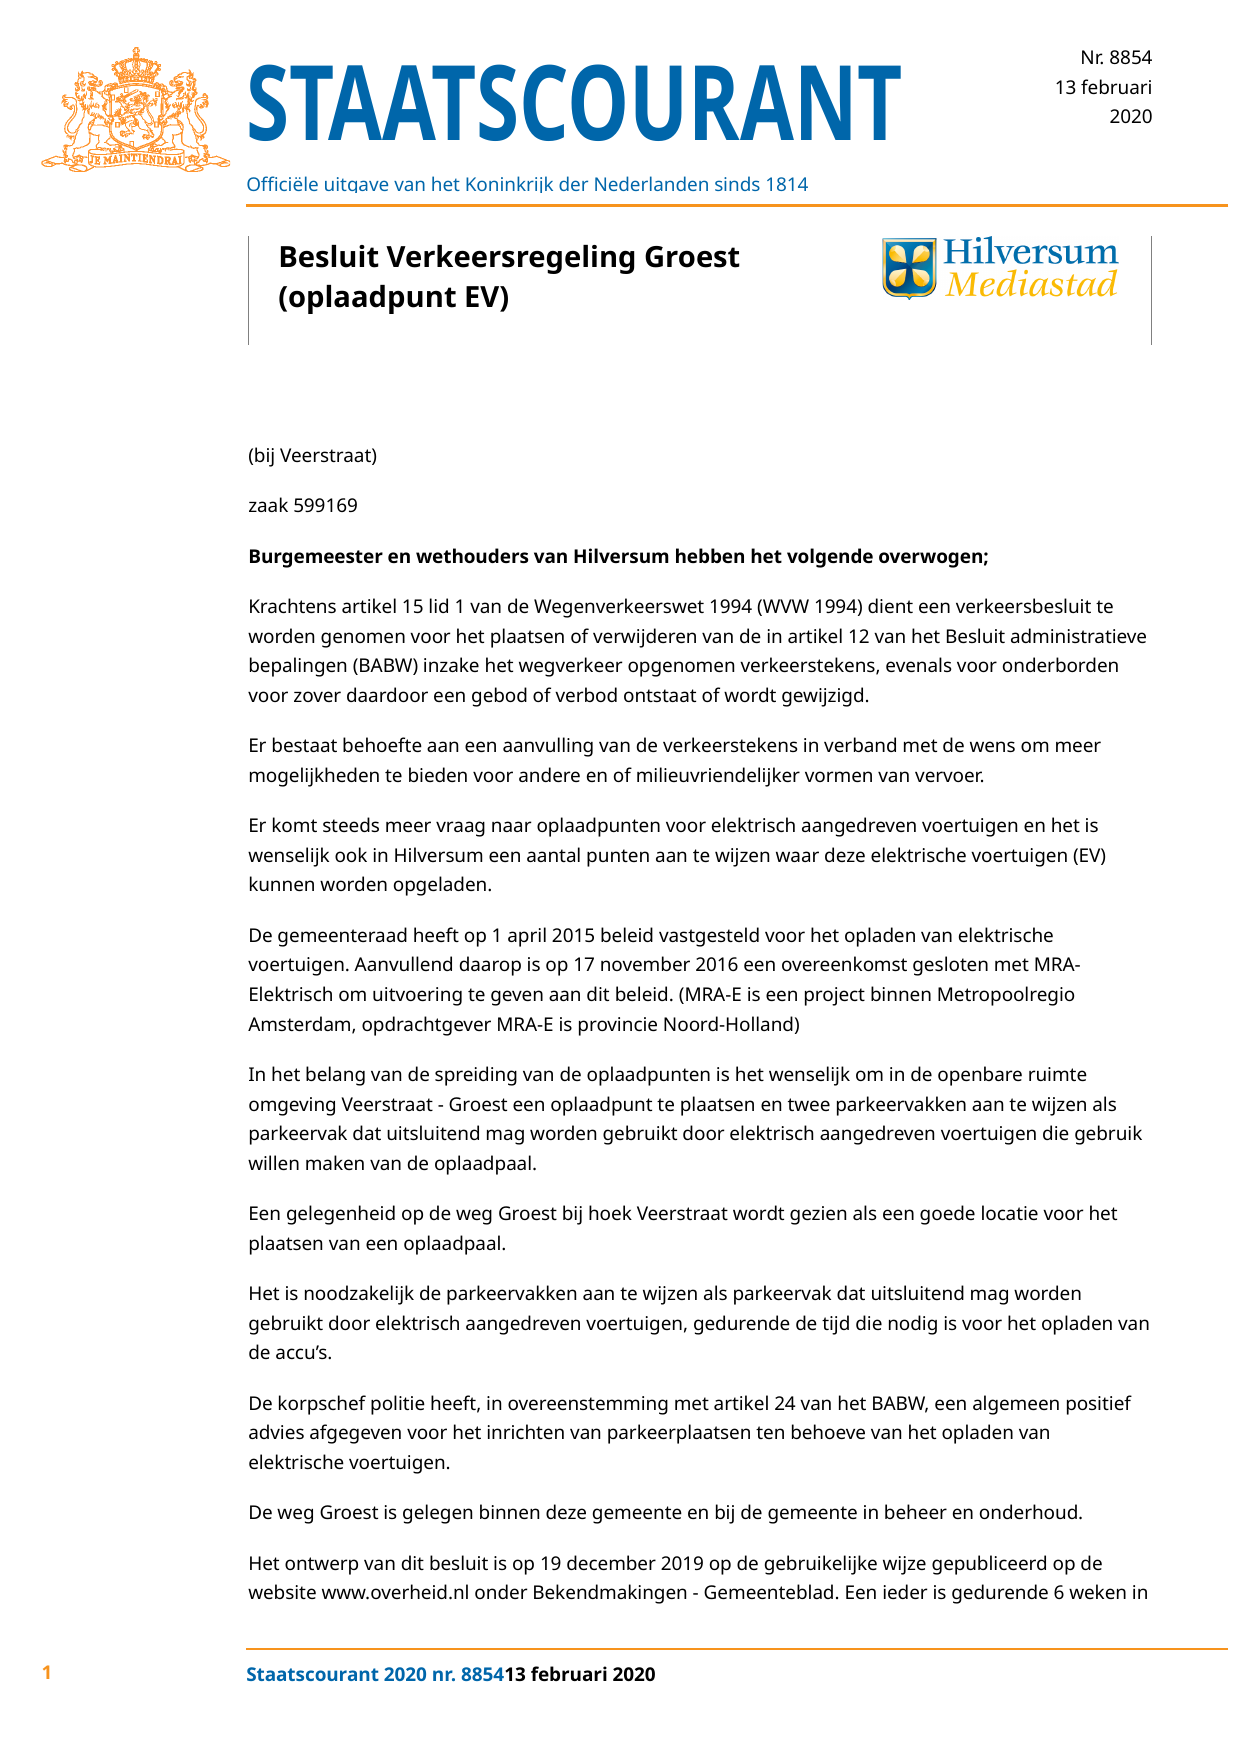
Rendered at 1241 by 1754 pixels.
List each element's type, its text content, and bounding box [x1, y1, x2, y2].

text Er bestaat behoefte aan een aanvulling van de verkeerstekens in verband met de wens om meer mogelijkheden te bieden voor andere en of milieuvriendelijker vormen van vervoer. [248, 732, 1152, 788]
text Het is noodzakelijk de parkeervakken aan te wijzen als parkeervak dat uitsluitend mag worden gebruikt door elektrisch aangedreven voertuigen, gedurende de tijd die nodig is voor het opladen van de accu’s. [248, 1280, 1152, 1365]
text De korpschef politie heeft, in overeenstemming met artikel 24 van het BABW, een algemeen positief advies afgegeven voor het inrichten van parkeerplaatsen ten behoeve van het opladen van elektrische voertuigen. [248, 1390, 1152, 1475]
text (bij Veerstraat) [248, 442, 1152, 468]
text Het ontwerp van dit besluit is op 19 december 2019 op de gebruikelijke wijze gepubliceerd op de website www.overheid.nl onder Bekendmakingen - Gemeenteblad. Een ieder is gedurende 6 weken in [248, 1550, 1152, 1605]
table_header [850, 236, 882, 299]
table_header [1119, 236, 1151, 299]
text De weg Groest is gelegen binnen deze gemeente en bij de gemeente in beheer en onderhoud. [248, 1499, 1152, 1525]
table_header [850, 300, 1151, 345]
table_header Besluit Verkeersregeling Groest (oplaadpunt EV) [249, 236, 850, 345]
text Burgemeester en wethouders van Hilversum hebben het volgende overwogen; [248, 543, 1152, 568]
picture [882, 236, 1119, 300]
text Krachtens artikel 15 lid 1 van de Wegenverkeerswet 1994 (WVW 1994) dient een verkeersbesluit te worden genomen voor het plaatsen of verwijderen van de in artikel 12 van het Besluit administratieve bepalingen (BABW) inzake het wegverkeer opgenomen verkeerstekens, evenals voor onderborden voor zover daardoor een gebod of verbod ontstaat of wordt gewijzigd. [248, 593, 1152, 708]
text De gemeenteraad heeft op 1 april 2015 beleid vastgesteld voor het opladen van elektrische voertuigen. Aanvullend daarop is op 17 november 2016 een overeenkomst gesloten met MRA-Elektrisch om uitvoering te geven aan dit beleid. (MRA-E is een project binnen Metropoolregio Amsterdam, opdrachtgever MRA-E is provincie Noord-Holland) [248, 922, 1152, 1036]
text Er komt steeds meer vraag naar oplaadpunten voor elektrisch aangedreven voertuigen en het is wenselijk ook in Hilversum een aantal punten aan te wijzen waar deze elektrische voertuigen (EV) kunnen worden opgeladen. [248, 812, 1152, 897]
text zaak 599169 [248, 492, 1152, 518]
text In het belang van de spreiding van de oplaadpunten is het wenselijk om in de openbare ruimte omgeving Veerstraat - Groest een oplaadpunt te plaatsen en twee parkeervakken aan te wijzen als parkeervak dat uitsluitend mag worden gebruikt door elektrisch aangedreven voertuigen die gebruik willen maken van de oplaadpaal. [248, 1061, 1152, 1176]
text Een gelegenheid op de weg Groest bij hoek Veerstraat wordt gezien als een goede locatie voor het plaatsen van een oplaadpaal. [248, 1200, 1152, 1256]
picture [41, 47, 231, 172]
